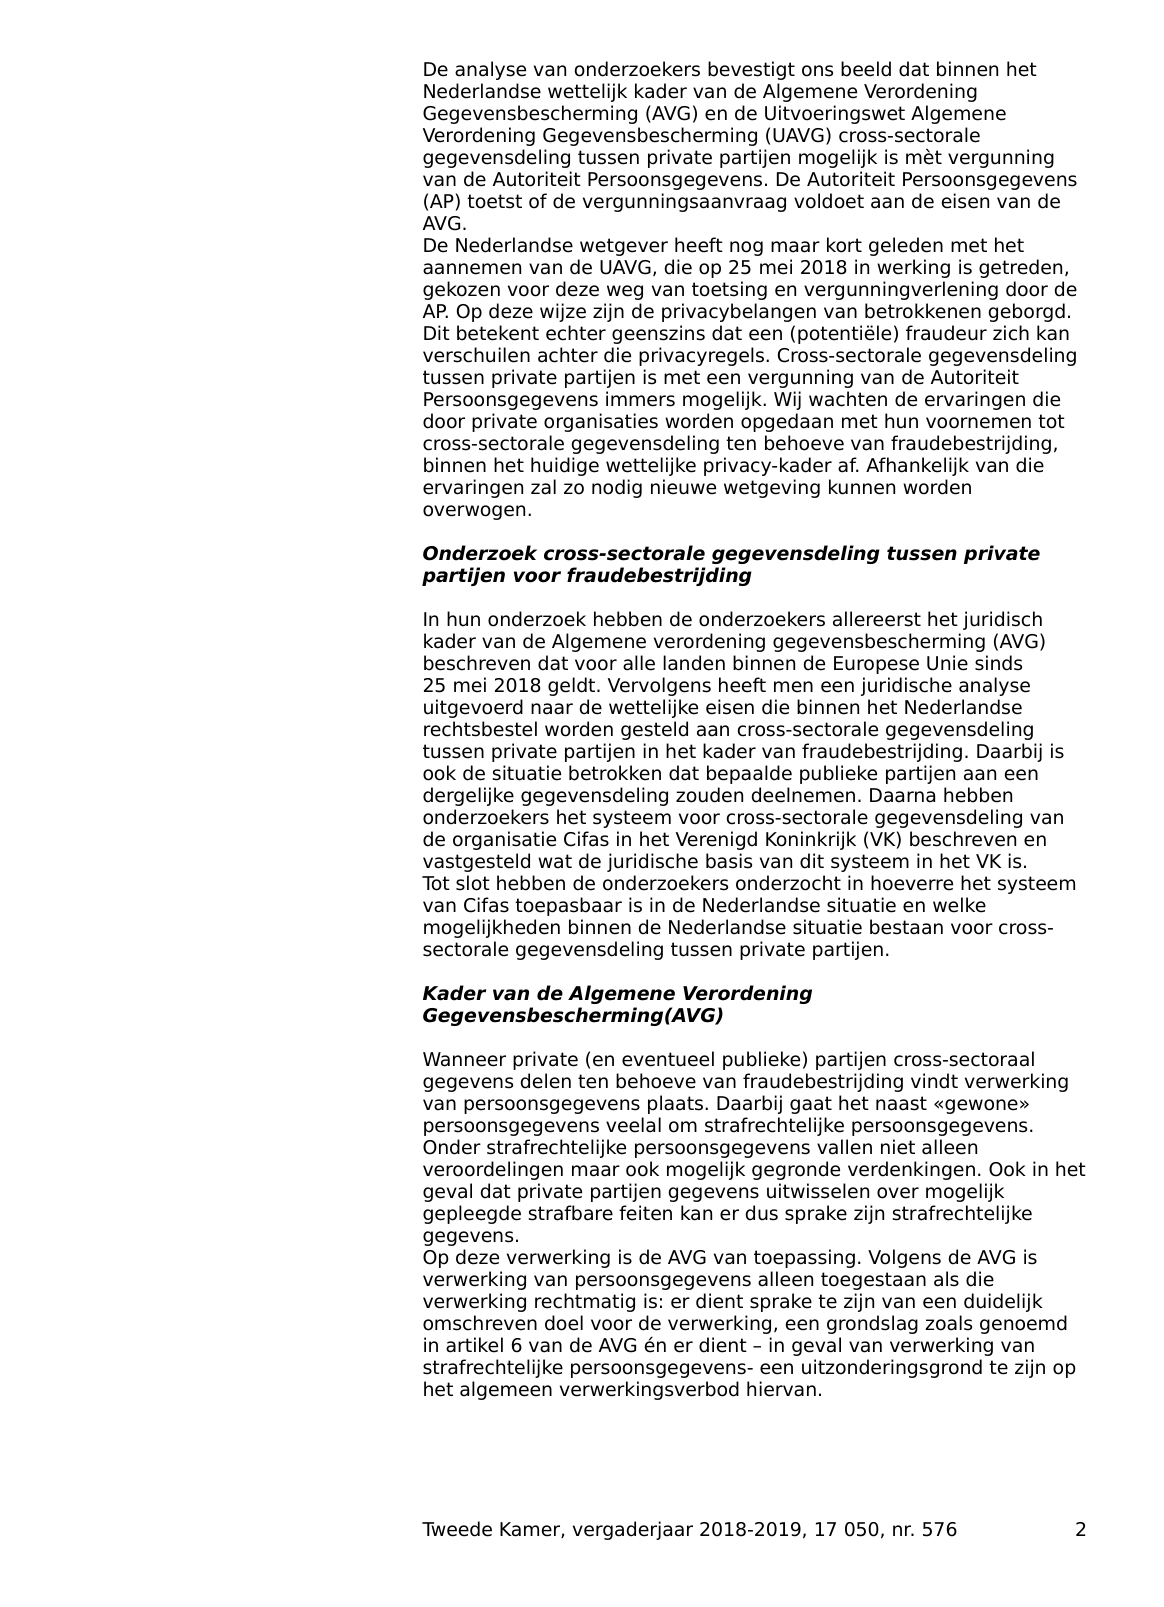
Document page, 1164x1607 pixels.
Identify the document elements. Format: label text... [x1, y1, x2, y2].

subtitle Kader van de Algemene Verordening Gegevensbescherming(AVG) [422, 983, 1087, 1027]
text Op deze verwerking is de AVG van toepassing. Volgens de AVG is verwerking van persoonsgegevens alleen toegestaan als die verwerking rechtmatig is: er dient sprake te zijn van een duidelijk omschreven doel voor de verwerking, een grondslag zoals genoemd in artikel 6 van de AVG én er dient – in geval van verwerking van strafrechtelijke persoonsgegevens- een uitzonderingsgrond te zijn op het algemeen verwerkingsverbod hiervan. [422, 1247, 1087, 1401]
text Tot slot hebben de onderzoekers onderzocht in hoeverre het systeem van Cifas toepasbaar is in de Nederlandse situatie en welke mogelijkheden binnen de Nederlandse situatie bestaan voor cross-sectorale gegevensdeling tussen private partijen. [422, 873, 1087, 961]
text Wanneer private (en eventueel publieke) partijen cross-sectoraal gegevens delen ten behoeve van fraudebestrijding vindt verwerking van persoonsgegevens plaats. Daarbij gaat het naast «gewone» persoonsgegevens veelal om strafrechtelijke persoonsgegevens. Onder strafrechtelijke persoonsgegevens vallen niet alleen veroordelingen maar ook mogelijk gegronde verdenkingen. Ook in het geval dat private partijen gegevens uitwisselen over mogelijk gepleegde strafbare feiten kan er dus sprake zijn strafrechtelijke gegevens. [422, 1049, 1087, 1247]
text In hun onderzoek hebben de onderzoekers allereerst het juridisch kader van de Algemene verordening gegevensbescherming (AVG) beschreven dat voor alle landen binnen de Europese Unie sinds 25 mei 2018 geldt. Vervolgens heeft men een juridische analyse uitgevoerd naar de wettelijke eisen die binnen het Nederlandse rechtsbestel worden gesteld aan cross-sectorale gegevensdeling tussen private partijen in het kader van fraudebestrijding. Daarbij is ook de situatie betrokken dat bepaalde publieke partijen aan een dergelijke gegevensdeling zouden deelnemen. Daarna hebben onderzoekers het systeem voor cross-sectorale gegevensdeling van de organisatie Cifas in het Verenigd Koninkrijk (VK) beschreven en vastgesteld wat de juridische basis van dit systeem in het VK is. [422, 609, 1087, 873]
text De analyse van onderzoekers bevestigt ons beeld dat binnen het Nederlandse wettelijk kader van de Algemene Verordening Gegevensbescherming (AVG) en de Uitvoeringswet Algemene Verordening Gegevensbescherming (UAVG) cross-sectorale gegevensdeling tussen private partijen mogelijk is mèt vergunning van de Autoriteit Persoonsgegevens. De Autoriteit Persoonsgegevens (AP) toetst of de vergunningsaanvraag voldoet aan de eisen van de AVG. [422, 59, 1087, 235]
text De Nederlandse wetgever heeft nog maar kort geleden met het aannemen van de UAVG, die op 25 mei 2018 in werking is getreden, gekozen voor deze weg van toetsing en vergunningverlening door de AP. Op deze wijze zijn de privacybelangen van betrokkenen geborgd. Dit betekent echter geenszins dat een (potentiële) fraudeur zich kan verschuilen achter die privacyregels. Cross-sectorale gegevensdeling tussen private partijen is met een vergunning van de Autoriteit Persoonsgegevens immers mogelijk. Wij wachten de ervaringen die door private organisaties worden opgedaan met hun voornemen tot cross-sectorale gegevensdeling ten behoeve van fraudebestrijding, binnen het huidige wettelijke privacy-kader af. Afhankelijk van die ervaringen zal zo nodig nieuwe wetgeving kunnen worden overwogen. [422, 235, 1087, 521]
subtitle Onderzoek cross-sectorale gegevensdeling tussen private partijen voor fraudebestrijding [422, 543, 1087, 587]
